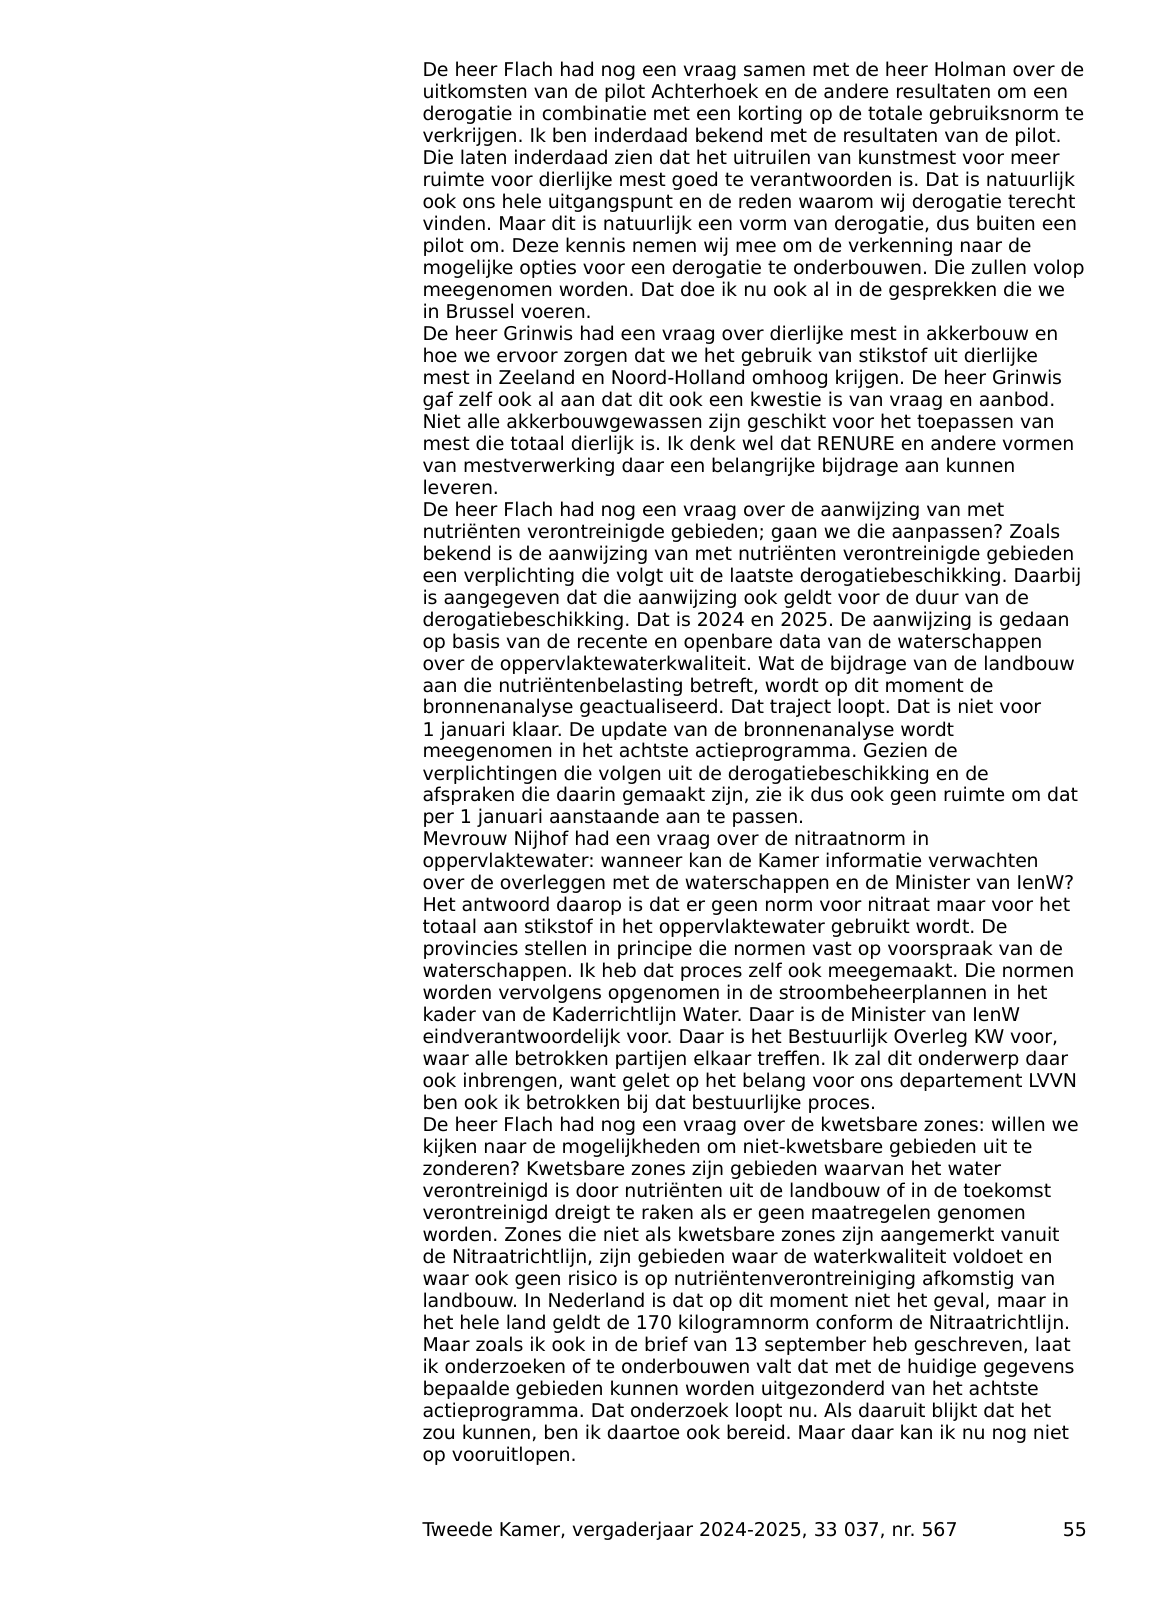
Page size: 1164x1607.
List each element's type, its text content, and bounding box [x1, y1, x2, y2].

text Mevrouw Nijhof had een vraag over de nitraatnorm in oppervlaktewater: wanneer kan de Kamer informatie verwachten over de overleggen met de waterschappen en de Minister van IenW? Het antwoord daarop is dat er geen norm voor nitraat maar voor het totaal aan stikstof in het oppervlaktewater gebruikt wordt. De provincies stellen in principe die normen vast op voorspraak van de waterschappen. Ik heb dat proces zelf ook meegemaakt. Die normen worden vervolgens opgenomen in de stroombeheerplannen in het kader van de Kaderrichtlijn Water. Daar is de Minister van IenW eindverantwoordelijk voor. Daar is het Bestuurlijk Overleg KW voor, waar alle betrokken partijen elkaar treffen. Ik zal dit onderwerp daar ook inbrengen, want gelet op het belang voor ons departement LVVN ben ook ik betrokken bij dat bestuurlijke proces. [422, 828, 1087, 1114]
text De heer Flach had nog een vraag over de kwetsbare zones: willen we kijken naar de mogelijkheden om niet-kwetsbare gebieden uit te zonderen? Kwetsbare zones zijn gebieden waarvan het water verontreinigd is door nutriënten uit de landbouw of in de toekomst verontreinigd dreigt te raken als er geen maatregelen genomen worden. Zones die niet als kwetsbare zones zijn aangemerkt vanuit de Nitraatrichtlijn, zijn gebieden waar de waterkwaliteit voldoet en waar ook geen risico is op nutriëntenverontreiniging afkomstig van landbouw. In Nederland is dat op dit moment niet het geval, maar in het hele land geldt de 170 kilogramnorm conform de Nitraatrichtlijn. Maar zoals ik ook in de brief van 13 september heb geschreven, laat ik onderzoeken of te onderbouwen valt dat met de huidige gegevens bepaalde gebieden kunnen worden uitgezonderd van het achtste actieprogramma. Dat onderzoek loopt nu. Als daaruit blijkt dat het zou kunnen, ben ik daartoe ook bereid. Maar daar kan ik nu nog niet op vooruitlopen. [422, 1114, 1087, 1466]
text De heer Flach had nog een vraag samen met de heer Holman over de uitkomsten van de pilot Achterhoek en de andere resultaten om een derogatie in combinatie met een korting op de totale gebruiksnorm te verkrijgen. Ik ben inderdaad bekend met de resultaten van de pilot. Die laten inderdaad zien dat het uitruilen van kunstmest voor meer ruimte voor dierlijke mest goed te verantwoorden is. Dat is natuurlijk ook ons hele uitgangspunt en de reden waarom wij derogatie terecht vinden. Maar dit is natuurlijk een vorm van derogatie, dus buiten een pilot om. Deze kennis nemen wij mee om de verkenning naar de mogelijke opties voor een derogatie te onderbouwen. Die zullen volop meegenomen worden. Dat doe ik nu ook al in de gesprekken die we in Brussel voeren. [422, 59, 1087, 323]
text De heer Grinwis had een vraag over dierlijke mest in akkerbouw en hoe we ervoor zorgen dat we het gebruik van stikstof uit dierlijke mest in Zeeland en Noord-Holland omhoog krijgen. De heer Grinwis gaf zelf ook al aan dat dit ook een kwestie is van vraag en aanbod. Niet alle akkerbouwgewassen zijn geschikt voor het toepassen van mest die totaal dierlijk is. Ik denk wel dat RENURE en andere vormen van mestverwerking daar een belangrijke bijdrage aan kunnen leveren. [422, 323, 1087, 499]
text De heer Flach had nog een vraag over de aanwijzing van met nutriënten verontreinigde gebieden; gaan we die aanpassen? Zoals bekend is de aanwijzing van met nutriënten verontreinigde gebieden een verplichting die volgt uit de laatste derogatiebeschikking. Daarbij is aangegeven dat die aanwijzing ook geldt voor de duur van de derogatiebeschikking. Dat is 2024 en 2025. De aanwijzing is gedaan op basis van de recente en openbare data van de waterschappen over de oppervlaktewaterkwaliteit. Wat de bijdrage van de landbouw aan die nutriëntenbelasting betreft, wordt op dit moment de bronnenanalyse geactualiseerd. Dat traject loopt. Dat is niet voor 1 januari klaar. De update van de bronnenanalyse wordt meegenomen in het achtste actieprogramma. Gezien de verplichtingen die volgen uit de derogatiebeschikking en de afspraken die daarin gemaakt zijn, zie ik dus ook geen ruimte om dat per 1 januari aanstaande aan te passen. [422, 499, 1087, 828]
